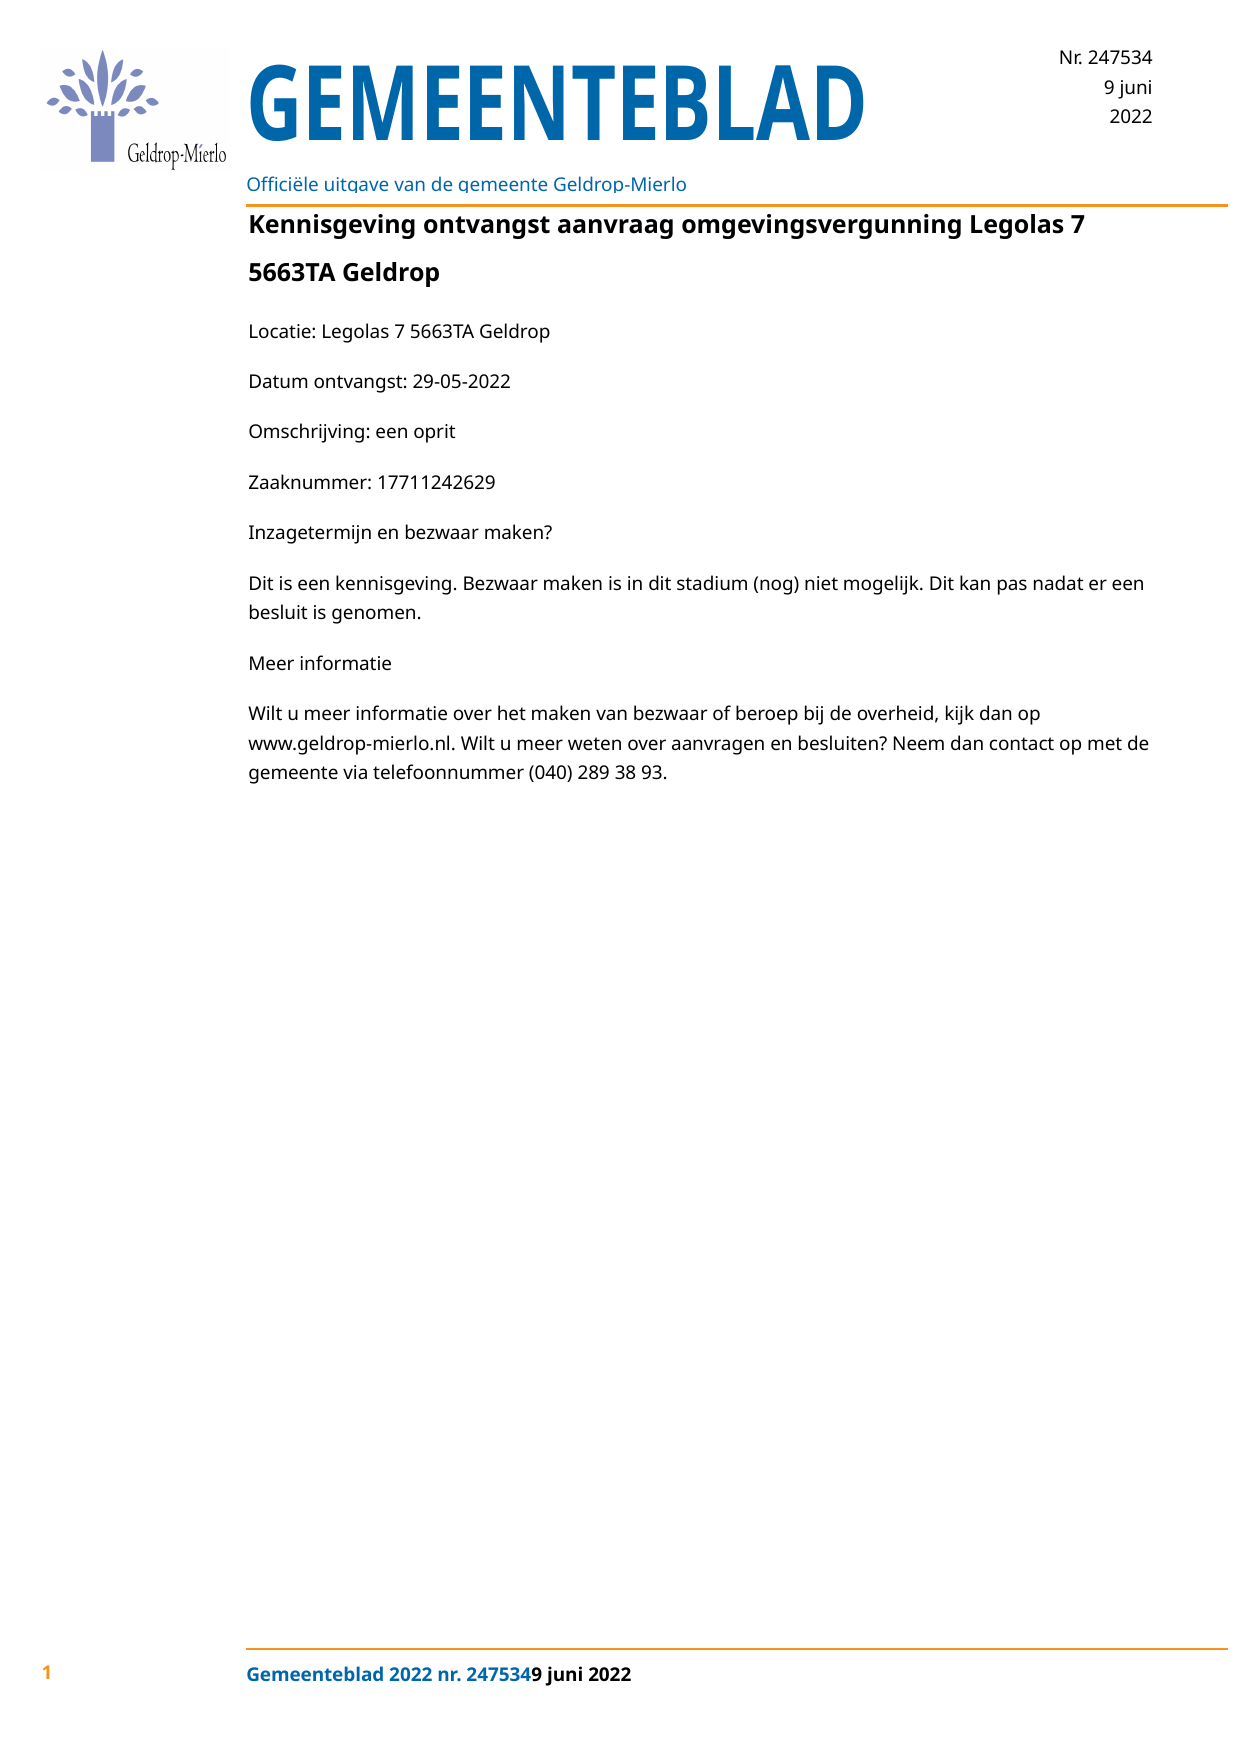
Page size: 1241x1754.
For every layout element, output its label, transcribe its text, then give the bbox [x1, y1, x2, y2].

text Inzagetermijn en bezwaar maken? [248, 519, 1152, 545]
text Locatie: Legolas 7 5663TA Geldrop [248, 318, 1152, 344]
text Datum ontvangst: 29-05-2022 [248, 368, 1152, 394]
text Zaaknummer: 17711242629 [248, 469, 1152, 495]
text Dit is een kennisgeving. Bezwaar maken is in dit stadium (nog) niet mogelijk. Dit kan pas nadat er een besluit is genomen. [248, 570, 1152, 625]
picture [41, 47, 231, 172]
text Omschrijving: een oprit [248, 419, 1152, 444]
text Wilt u meer informatie over het maken van bezwaar of beroep bij de overheid, kijk dan op www.geldrop-mierlo.nl. Wilt u meer weten over aanvragen en besluiten? Neem dan contact op met de gemeente via telefoonnummer (040) 289 38 93. [248, 700, 1152, 785]
text Meer informatie [248, 650, 1152, 676]
text Kennisgeving ontvangst aanvraag omgevingsvergunning Legolas 7 5663TA Geldrop [248, 207, 1152, 288]
